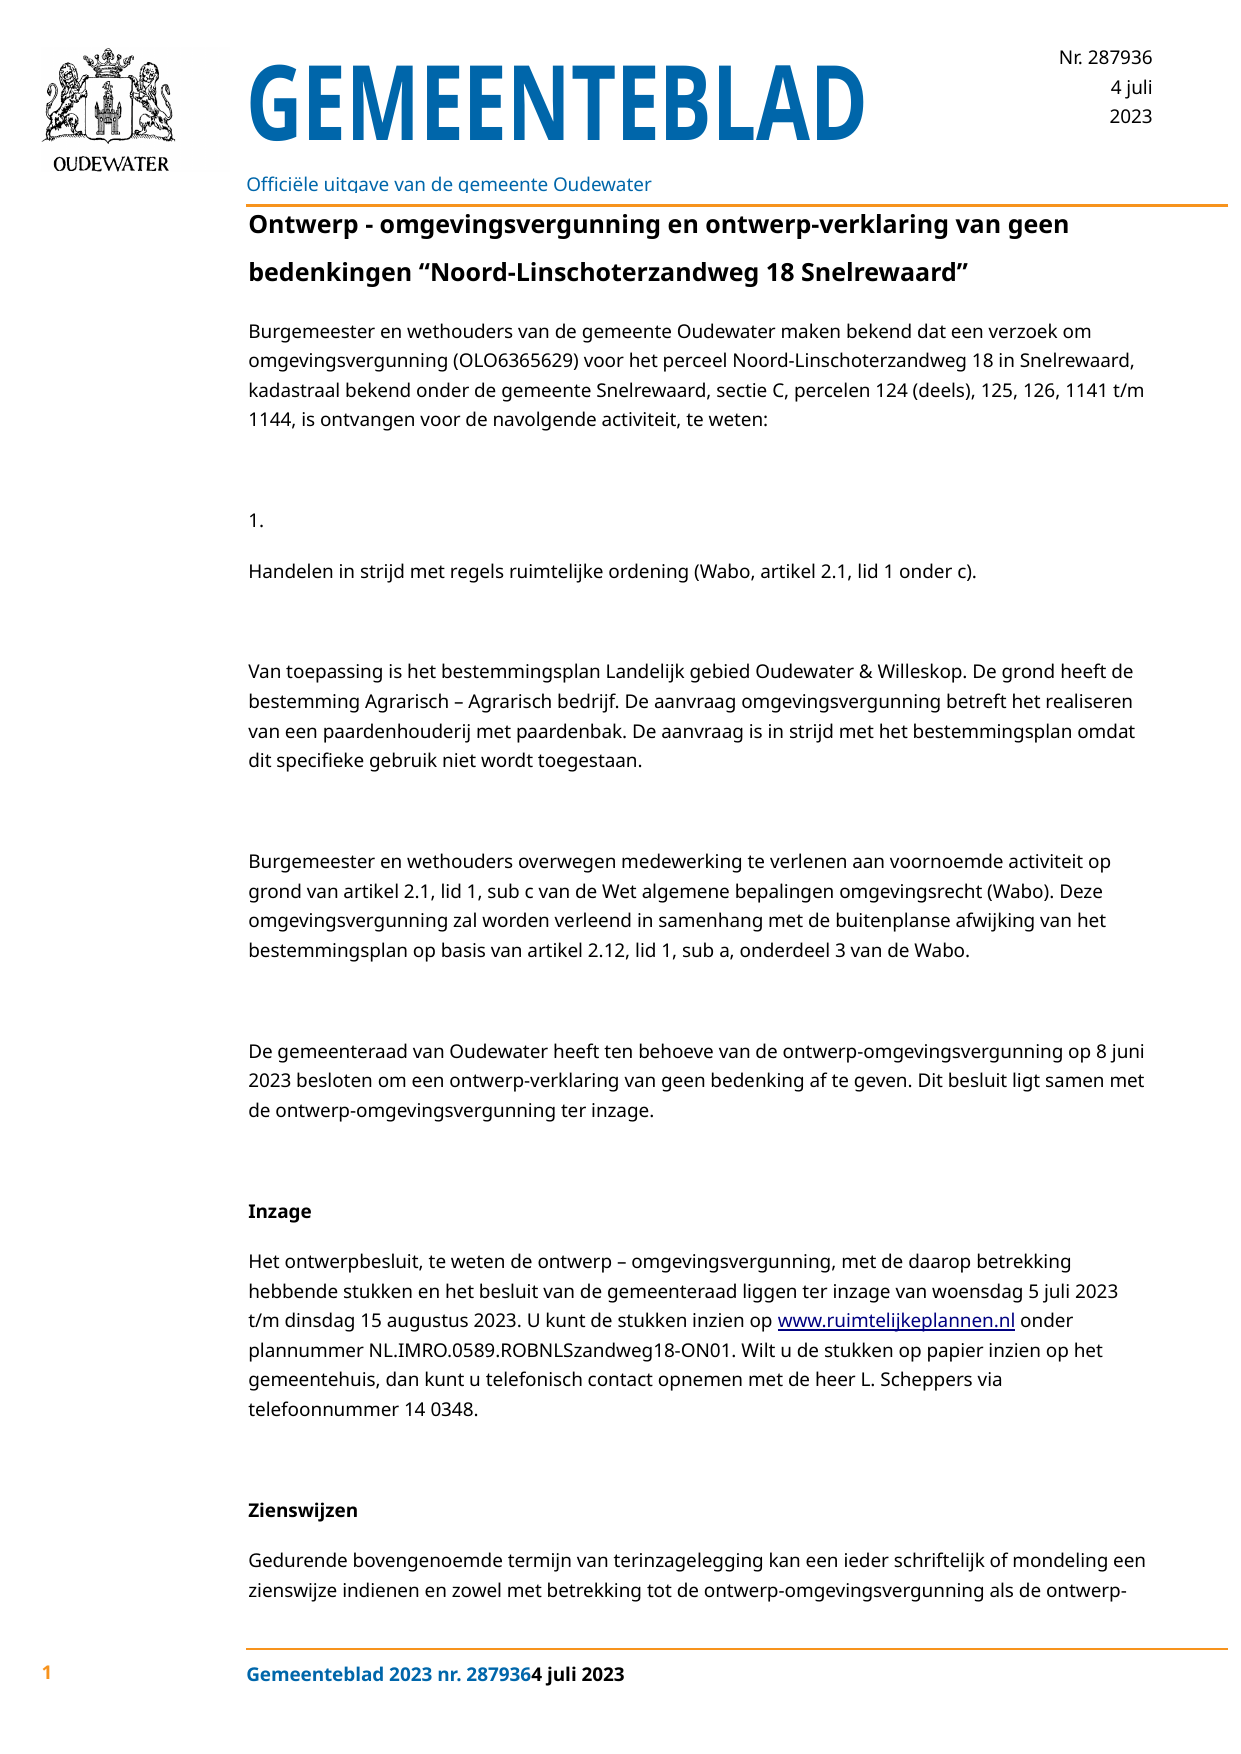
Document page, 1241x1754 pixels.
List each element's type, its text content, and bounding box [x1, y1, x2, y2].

text Inzage [248, 1198, 1152, 1224]
text De gemeenteraad van Oudewater heeft ten behoeve van de ontwerp-omgevingsvergunning op 8 juni 2023 besloten om een ontwerp-verklaring van geen bedenking af te geven. Dit besluit ligt samen met de ontwerp-omgevingsvergunning ter inzage. [248, 1038, 1152, 1123]
text Zienswijzen [248, 1497, 1152, 1523]
picture [41, 47, 231, 172]
text Handelen in strijd met regels ruimtelijke ordening (Wabo, artikel 2.1, lid 1 onder c). [248, 558, 1152, 584]
text Burgemeester en wethouders van de gemeente Oudewater maken bekend dat een verzoek om omgevingsvergunning (OLO6365629) voor het perceel Noord-Linschoterzandweg 18 in Snelrewaard, kadastraal bekend onder de gemeente Snelrewaard, sectie C, percelen 124 (deels), 125, 126, 1141 t/m 1144, is ontvangen voor de navolgende activiteit, te weten: [248, 318, 1152, 432]
text Burgemeester en wethouders overwegen medewerking te verlenen aan voornoemde activiteit op grond van artikel 2.1, lid 1, sub c van de Wet algemene bepalingen omgevingsrecht (Wabo). Deze omgevingsvergunning zal worden verleend in samenhang met de buitenplanse afwijking van het bestemmingsplan op basis van artikel 2.12, lid 1, sub a, onderdeel 3 van de Wabo. [248, 848, 1152, 963]
text Gedurende bovengenoemde termijn van terinzagelegging kan een ieder schriftelijk of mondeling een zienswijze indienen en zowel met betrekking tot de ontwerp-omgevingsvergunning als de ontwerp- [248, 1547, 1152, 1603]
text Het ontwerpbesluit, te weten de ontwerp – omgevingsvergunning, met de daarop betrekking hebbende stukken en het besluit van de gemeenteraad liggen ter inzage van woensdag 5 juli 2023 t/m dinsdag 15 augustus 2023. U kunt de stukken inzien op www.ruimtelijkeplannen.nl onder plannummer NL.IMRO.0589.ROBNLSzandweg18-ON01. Wilt u de stukken op papier inzien op het gemeentehuis, dan kunt u telefonisch contact opnemen met de heer L. Scheppers via telefoonnummer 14 0348. [248, 1248, 1152, 1422]
text Ontwerp - omgevingsvergunning en ontwerp-verklaring van geen bedenkingen “Noord-Linschoterzandweg 18 Snelrewaard” [248, 207, 1152, 288]
text 1. [248, 507, 1152, 533]
text Van toepassing is het bestemmingsplan Landelijk gebied Oudewater & Willeskop. De grond heeft de bestemming Agrarisch – Agrarisch bedrijf. De aanvraag omgevingsvergunning betreft het realiseren van een paardenhouderij met paardenbak. De aanvraag is in strijd met het bestemmingsplan omdat dit specifieke gebruik niet wordt toegestaan. [248, 659, 1152, 773]
